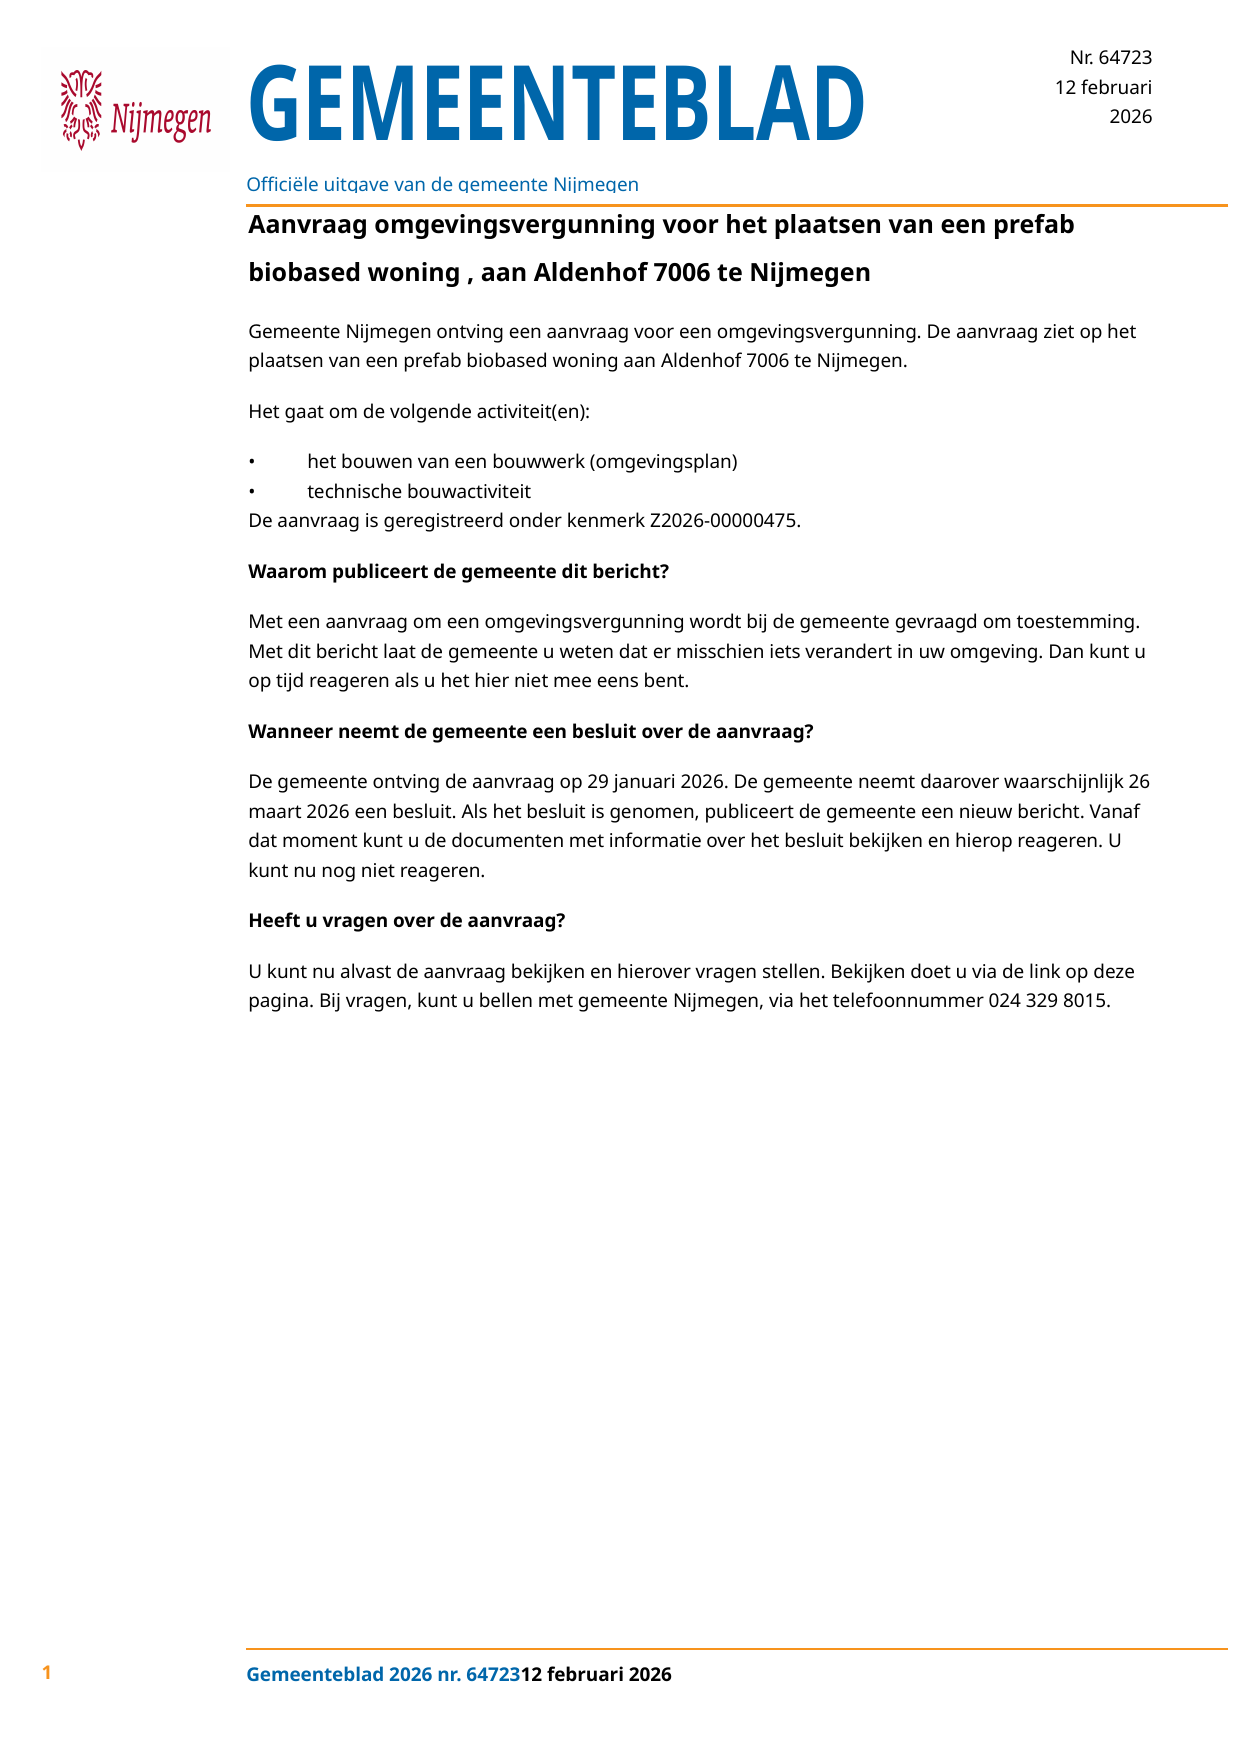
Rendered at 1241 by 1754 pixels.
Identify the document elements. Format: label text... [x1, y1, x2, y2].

list het bouwen van een bouwwerk (omgevingsplan) [248, 448, 1152, 474]
picture [41, 47, 231, 172]
text U kunt nu alvast de aanvraag bekijken en hierover vragen stellen. Bekijken doet u via de link op deze pagina. Bij vragen, kunt u bellen met gemeente Nijmegen, via het telefoonnummer 024 329 8015. [248, 958, 1152, 1013]
text Aanvraag omgevingsvergunning voor het plaatsen van een prefab biobased woning , aan Aldenhof 7006 te Nijmegen [248, 207, 1152, 288]
text Het gaat om de volgende activiteit(en): [248, 398, 1152, 424]
text De gemeente ontving de aanvraag op 29 januari 2026. De gemeente neemt daarover waarschijnlijk 26 maart 2026 een besluit. Als het besluit is genomen, publiceert de gemeente een nieuw bericht. Vanaf dat moment kunt u de documenten met informatie over het besluit bekijken en hierop reageren. U kunt nu nog niet reageren. [248, 768, 1152, 883]
text Gemeente Nijmegen ontving een aanvraag voor een omgevingsvergunning. De aanvraag ziet op het plaatsen van een prefab biobased woning aan Aldenhof 7006 te Nijmegen. [248, 318, 1152, 373]
text Met een aanvraag om een omgevingsvergunning wordt bij de gemeente gevraagd om toestemming. Met dit bericht laat de gemeente u weten dat er misschien iets verandert in uw omgeving. Dan kunt u op tijd reageren als u het hier niet mee eens bent. [248, 608, 1152, 693]
text Heeft u vragen over de aanvraag? [248, 907, 1152, 933]
text Waarom publiceert de gemeente dit bericht? [248, 558, 1152, 584]
text De aanvraag is geregistreerd onder kenmerk Z2026-00000475. [248, 507, 1152, 533]
list technische bouwactiviteit [248, 478, 1152, 504]
text Wanneer neemt de gemeente een besluit over de aanvraag? [248, 718, 1152, 744]
